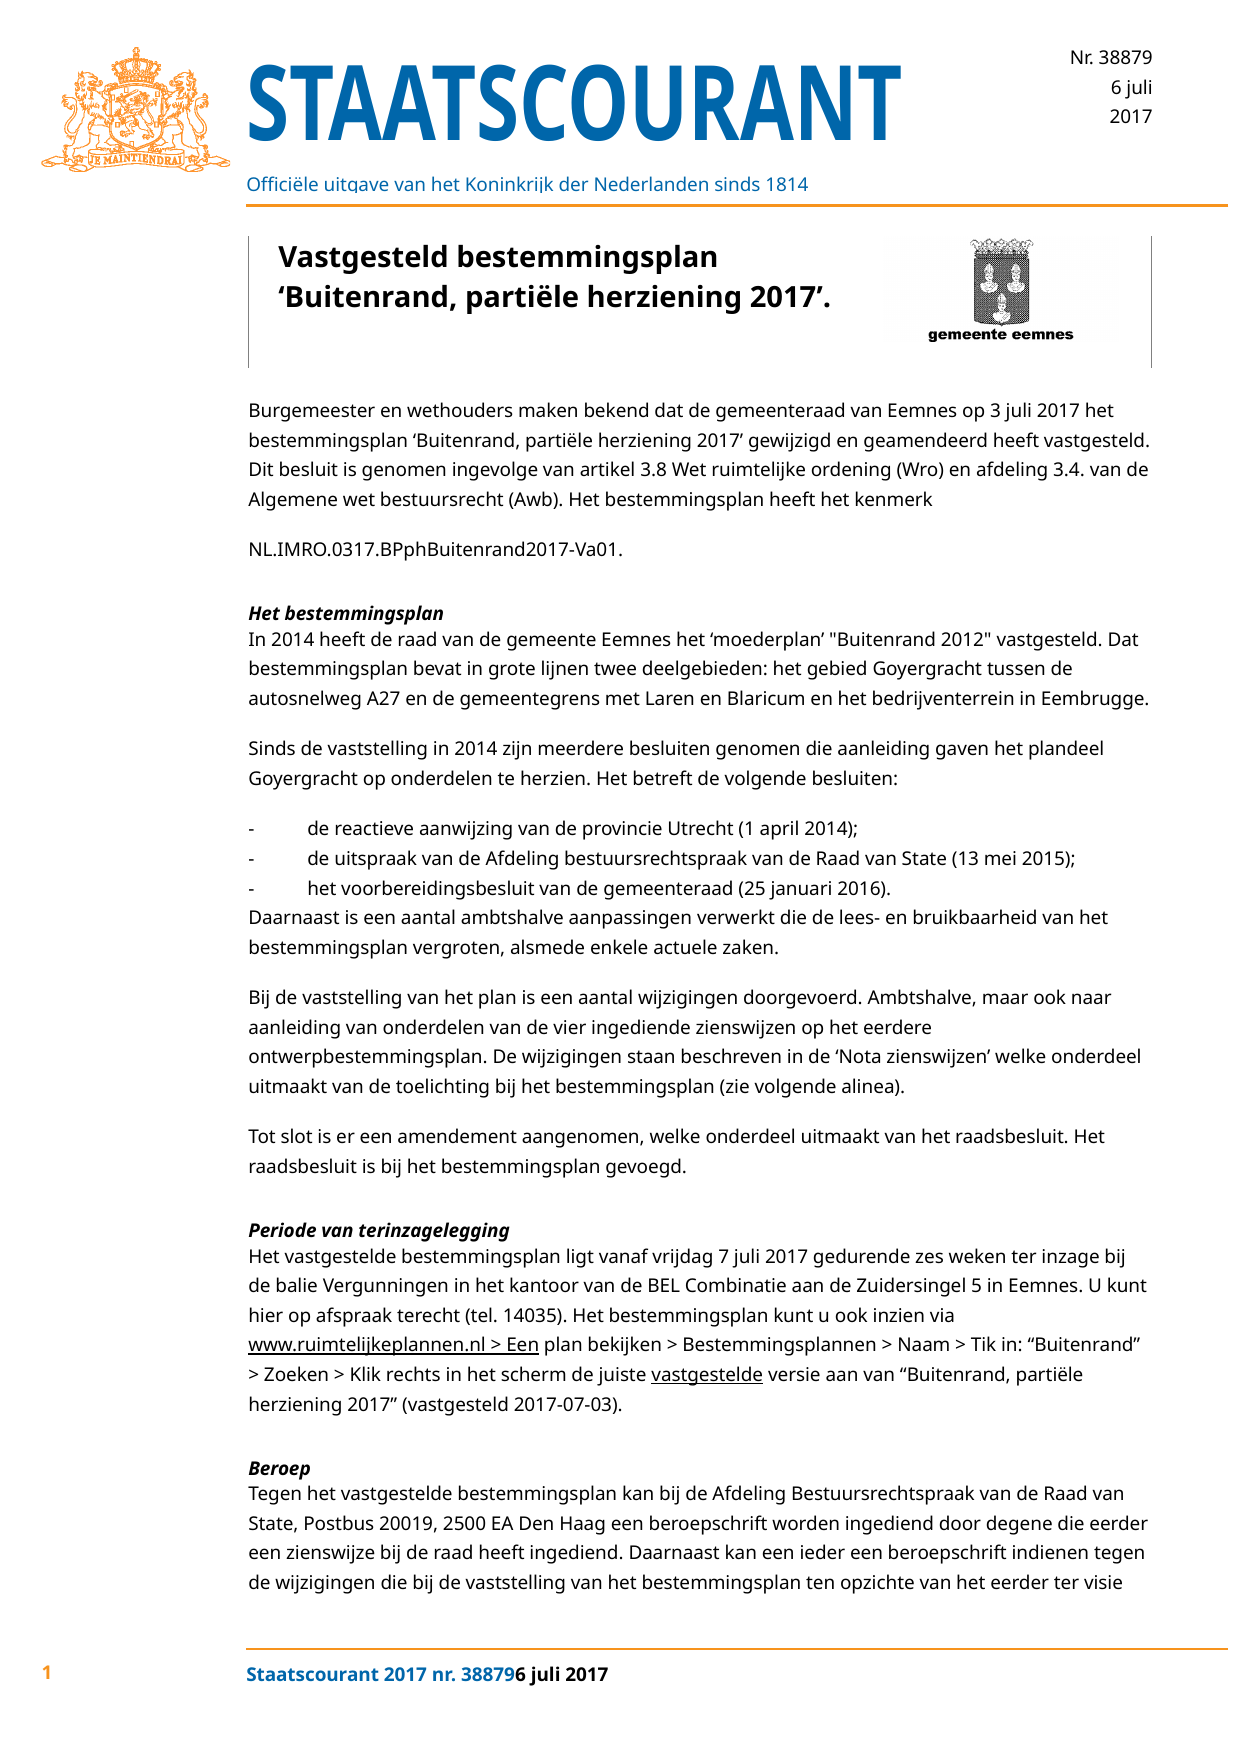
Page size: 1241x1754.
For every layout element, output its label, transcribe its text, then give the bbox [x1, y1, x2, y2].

text In 2014 heeft de raad van de gemeente Eemnes het ‘moederplan’ "Buitenrand 2012" vastgesteld. Dat bestemmingsplan bevat in grote lijnen twee deelgebieden: het gebied Goyergracht tussen de autosnelweg A27 en de gemeentegrens met Laren en Blaricum en het bedrijventerrein in Eembrugge. [248, 626, 1152, 711]
text Het bestemmingsplan [248, 600, 1152, 626]
text Daarnaast is een aantal ambtshalve aanpassingen verwerkt die de lees- en bruikbaarheid van het bestemmingsplan vergroten, alsmede enkele actuele zaken. [248, 904, 1152, 960]
list de uitspraak van de Afdeling bestuursrechtspraak van de Raad van State (13 mei 2015); [248, 845, 1152, 871]
text Bij de vaststelling van het plan is een aantal wijzigingen doorgevoerd. Ambtshalve, maar ook naar aanleiding van onderdelen van de vier ingediende zienswijzen op het eerdere ontwerpbestemmingsplan. De wijzigingen staan beschreven in de ‘Nota zienswijzen’ welke onderdeel uitmaakt van de toelichting bij het bestemmingsplan (zie volgende alinea). [248, 984, 1152, 1099]
text Beroep [248, 1455, 1152, 1480]
table_header Vastgesteld bestemmingsplan ‘Buitenrand, partiële herziening 2017’. [249, 236, 850, 368]
text Burgemeester en wethouders maken bekend dat de gemeenteraad van Eemnes op 3 juli 2017 het bestemmingsplan ‘Buitenrand, partiële herziening 2017’ gewijzigd en geamendeerd heeft vastgesteld. Dit besluit is genomen ingevolge van artikel 3.8 Wet ruimtelijke ordening (Wro) en afdeling 3.4. van de Algemene wet bestuursrecht (Awb). Het bestemmingsplan heeft het kenmerk [248, 397, 1152, 512]
list het voorbereidingsbesluit van de gemeenteraad (25 januari 2016). [248, 875, 1152, 901]
text Het vastgestelde bestemmingsplan ligt vanaf vrijdag 7 juli 2017 gedurende zes weken ter inzage bij de balie Vergunningen in het kantoor van de BEL Combinatie aan de Zuidersingel 5 in Eemnes. U kunt hier op afspraak terecht (tel. 14035). Het bestemmingsplan kunt u ook inzien via www.ruimtelijkeplannen.nl > Een plan bekijken > Bestemmingsplannen > Naam > Tik in: “Buitenrand” > Zoeken > Klik rechts in het scherm de juiste vastgestelde versie aan van “Buitenrand, partiële herziening 2017” (vastgesteld 2017-07-03). [248, 1243, 1152, 1416]
text Sinds de vaststelling in 2014 zijn meerdere besluiten genomen die aanleiding gaven het plandeel Goyergracht op onderdelen te herzien. Het betreft de volgende besluiten: [248, 736, 1152, 791]
text Tot slot is er een amendement aangenomen, welke onderdeel uitmaakt van het raadsbesluit. Het raadsbesluit is bij het bestemmingsplan gevoegd. [248, 1123, 1152, 1179]
list de reactieve aanwijzing van de provincie Utrecht (1 april 2014); [248, 816, 1152, 841]
text NL.IMRO.0317.BPphBuitenrand2017-Va01. [248, 536, 1152, 562]
table_header [850, 236, 1151, 368]
text Tegen het vastgestelde bestemmingsplan kan bij de Afdeling Bestuursrechtspraak van de Raad van State, Postbus 20019, 2500 EA Den Haag een beroepschrift worden ingediend door degene die eerder een zienswijze bij de raad heeft ingediend. Daarnaast kan een ieder een beroepschrift indienen tegen de wijzigingen die bij de vaststelling van het bestemmingsplan ten opzichte van het eerder ter visie [248, 1480, 1152, 1595]
picture [41, 47, 231, 172]
text Periode van terinzagelegging [248, 1217, 1152, 1243]
picture [882, 236, 1119, 342]
